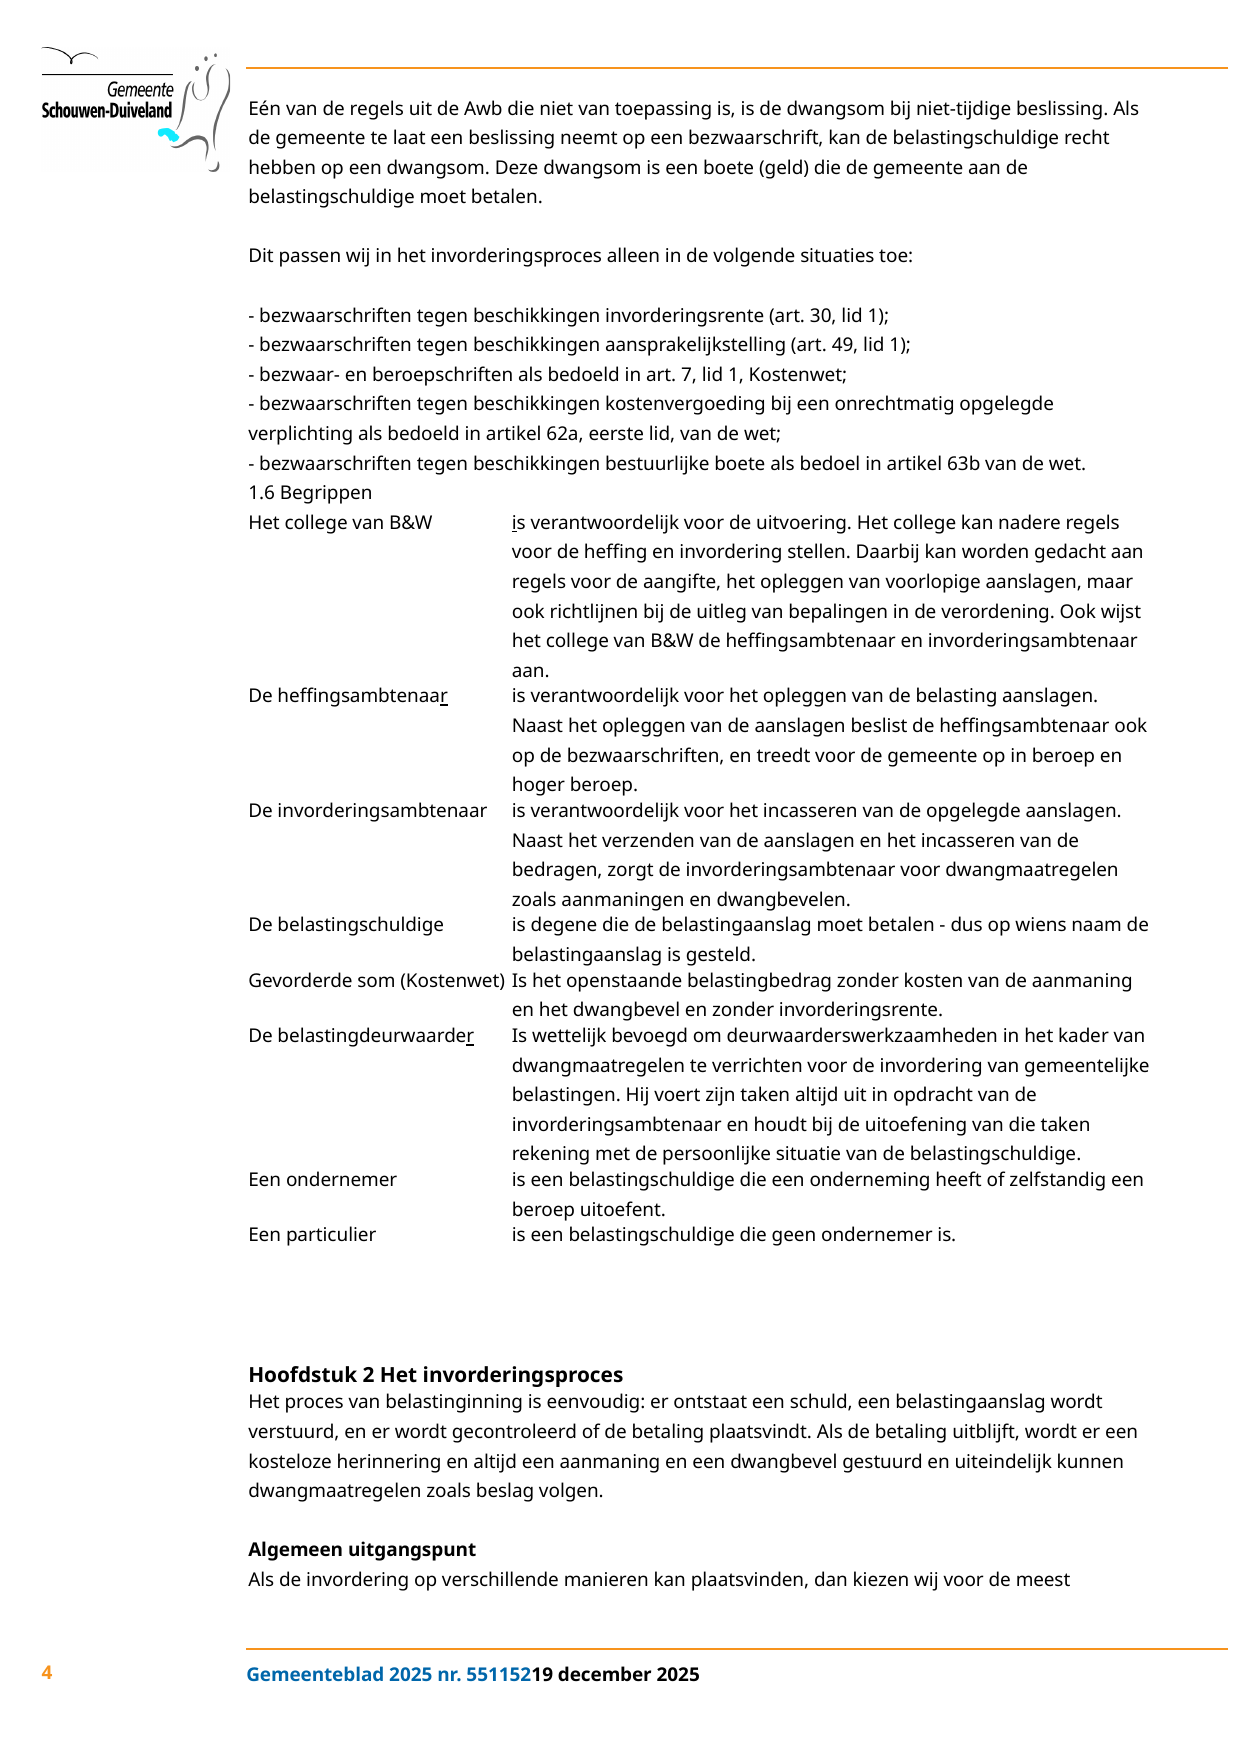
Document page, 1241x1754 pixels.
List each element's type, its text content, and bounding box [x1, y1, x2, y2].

text - bezwaarschriften tegen beschikkingen aansprakelijkstelling (art. 49, lid 1); [248, 331, 1152, 357]
table_cell is degene die de belastingaanslag moet betalen - dus op wiens naam de belastingaanslag is gesteld. [512, 912, 1152, 967]
text Als de invordering op verschillende manieren kan plaatsvinden, dan kiezen wij voor de meest [248, 1566, 1152, 1592]
table_cell is verantwoordelijk voor het incasseren van de opgelegde aanslagen. Naast het verzenden van de aanslagen en het incasseren van de bedragen, zorgt de invorderingsambtenaar voor dwangmaatregelen zoals aanmaningen en dwangbevelen. [512, 797, 1152, 912]
table_cell De belastingdeurwaarder [248, 1022, 512, 1166]
text - bezwaarschriften tegen beschikkingen bestuurlijke boete als bedoel in artikel 63b van de wet. [248, 450, 1152, 476]
table_cell Gevorderde som (Kostenwet) [248, 967, 512, 1022]
text verplichting als bedoeld in artikel 62a, eerste lid, van de wet; [248, 420, 1152, 446]
table_cell is een belastingschuldige die geen ondernemer is. [512, 1222, 1152, 1247]
text Algemeen uitgangspunt [248, 1537, 1152, 1562]
table_cell Is het openstaande belastingbedrag zonder kosten van de aanmaning en het dwangbevel en zonder invorderingsrente. [512, 967, 1152, 1022]
text - bezwaarschriften tegen beschikkingen invorderingsrente (art. 30, lid 1); [248, 302, 1152, 328]
table_cell Is wettelijk bevoegd om deurwaarderswerkzaamheden in het kader van dwangmaatregelen te verrichten voor de invordering van gemeentelijke belastingen. Hij voert zijn taken altijd uit in opdracht van de invorderingsambtenaar en houdt bij de uitoefening van die taken rekening met de persoonlijke situatie van de belastingschuldige. [512, 1022, 1152, 1166]
text - bezwaar- en beroepschriften als bedoeld in art. 7, lid 1, Kostenwet; [248, 361, 1152, 387]
table_header is verantwoordelijk voor de uitvoering. Het college kan nadere regels voor de heffing en invordering stellen. Daarbij kan worden gedacht aan regels voor de aangifte, het opleggen van voorlopige aanslagen, maar ook richtlijnen bij de uitleg van bepalingen in de verordening. Ook wijst het college van B&W de heffingsambtenaar en invorderingsambtenaar aan. [512, 509, 1152, 683]
table_cell is verantwoordelijk voor het opleggen van de belasting aanslagen. Naast het opleggen van de aanslagen beslist de heffingsambtenaar ook op de bezwaarschriften, en treedt voor de gemeente op in beroep en hoger beroep. [512, 683, 1152, 797]
table_cell De heffingsambtenaar [248, 683, 512, 797]
text Hoofdstuk 2 Het invorderingsproces [248, 1360, 1152, 1389]
text - bezwaarschriften tegen beschikkingen kostenvergoeding bij een onrechtmatig opgelegde [248, 391, 1152, 416]
picture [41, 47, 231, 172]
table_cell De belastingschuldige [248, 912, 512, 967]
table_cell De invorderingsambtenaar [248, 797, 512, 912]
text Eén van de regels uit de Awb die niet van toepassing is, is de dwangsom bij niet-tijdige beslissing. Als de gemeente te laat een beslissing neemt op een bezwaarschrift, kan de belastingschuldige recht hebben op een dwangsom. Deze dwangsom is een boete (geld) die de gemeente aan de belastingschuldige moet betalen. [248, 95, 1152, 209]
table_header Het college van B&W [248, 509, 512, 683]
text 1.6 Begrippen [248, 479, 1152, 505]
table_cell Een ondernemer [248, 1166, 512, 1222]
text Dit passen wij in het invorderingsproces alleen in de volgende situaties toe: [248, 243, 1152, 268]
table_cell is een belastingschuldige die een onderneming heeft of zelfstandig een beroep uitoefent. [512, 1166, 1152, 1222]
text Het proces van belastinginning is eenvoudig: er ontstaat een schuld, een belastingaanslag wordt verstuurd, en er wordt gecontroleerd of de betaling plaatsvindt. Als de betaling uitblijft, wordt er een kosteloze herinnering en altijd een aanmaning en een dwangbevel gestuurd en uiteindelijk kunnen dwangmaatregelen zoals beslag volgen. [248, 1389, 1152, 1503]
table_cell Een particulier [248, 1222, 512, 1247]
